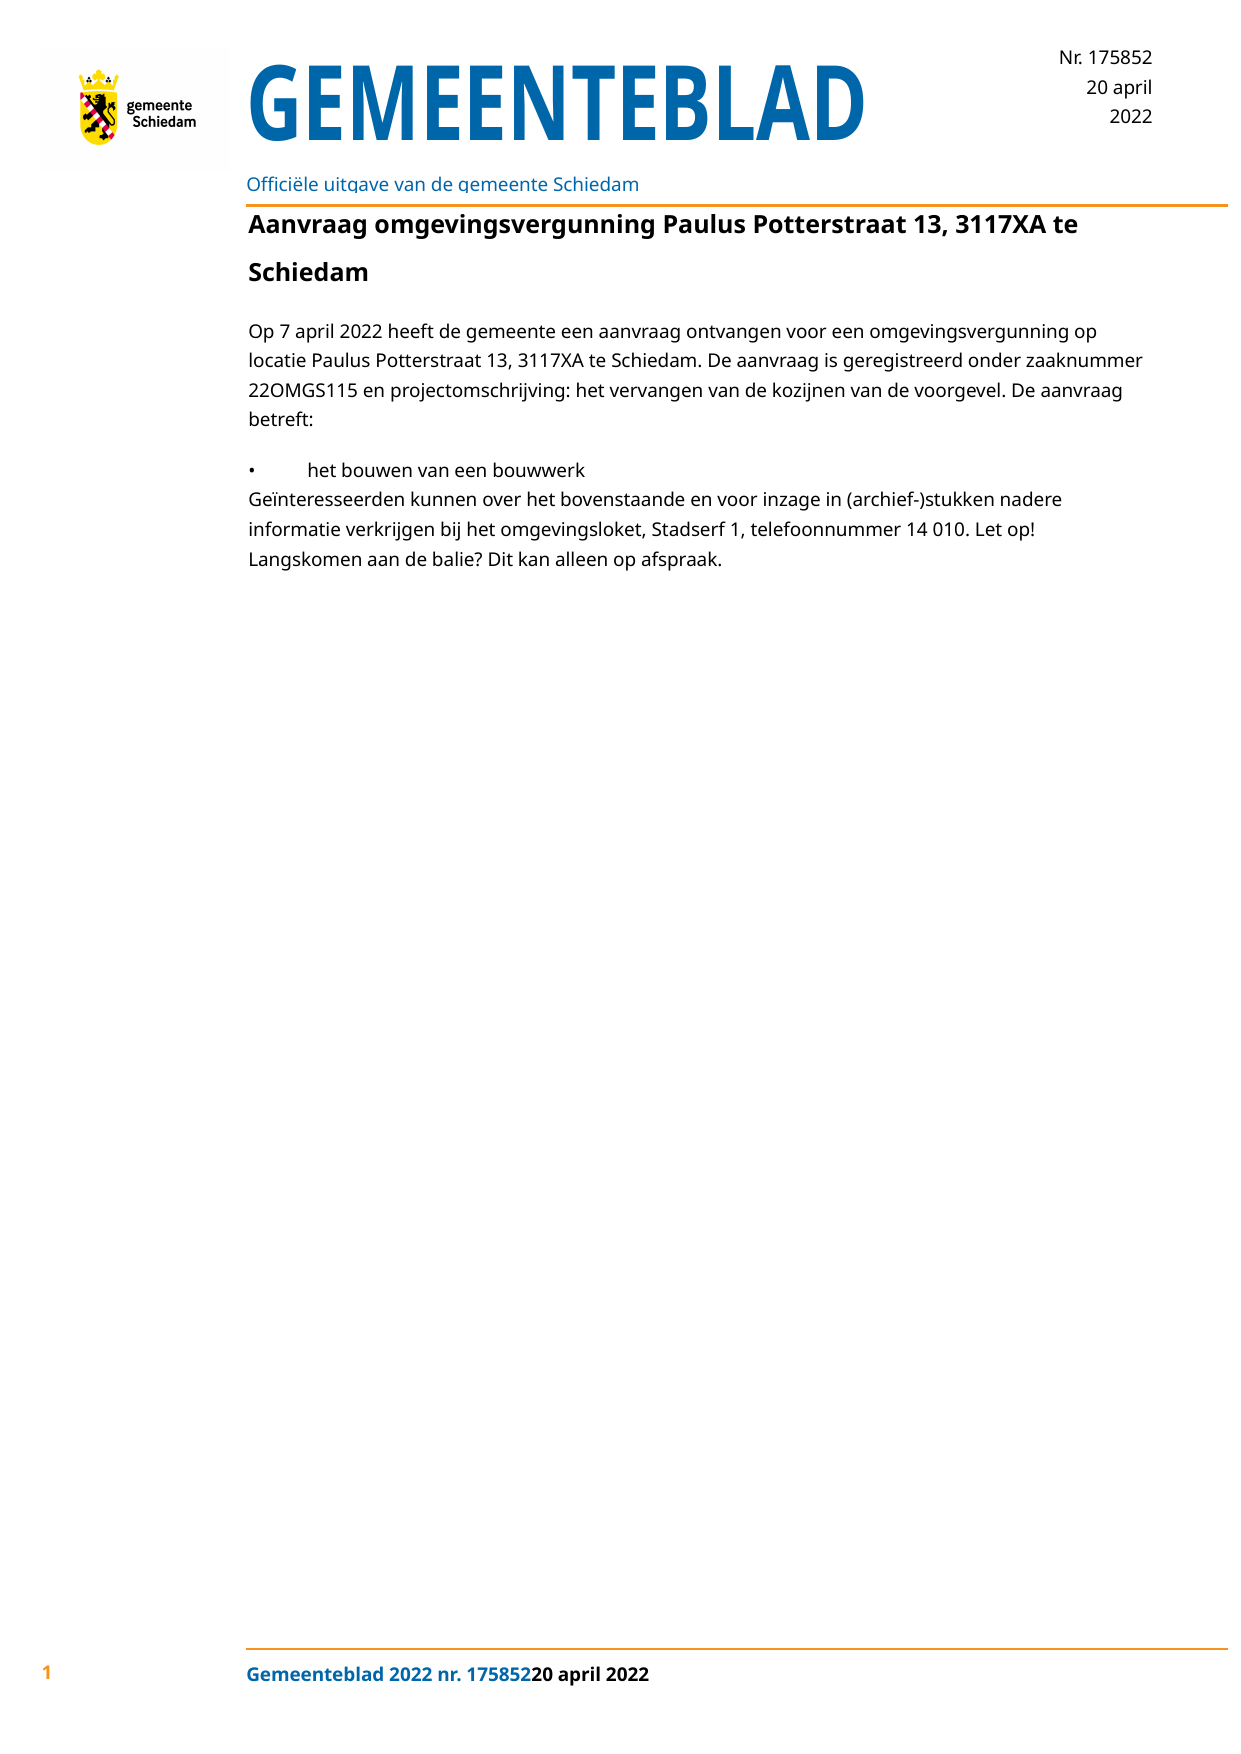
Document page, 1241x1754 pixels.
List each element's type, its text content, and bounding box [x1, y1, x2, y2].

text Op 7 april 2022 heeft de gemeente een aanvraag ontvangen voor een omgevingsvergunning op locatie Paulus Potterstraat 13, 3117XA te Schiedam. De aanvraag is geregistreerd onder zaaknummer 22OMGS115 en projectomschrijving: het vervangen van de kozijnen van de voorgevel. De aanvraag betreft: [248, 318, 1152, 432]
list het bouwen van een bouwwerk [248, 457, 1152, 483]
text Aanvraag omgevingsvergunning Paulus Potterstraat 13, 3117XA te Schiedam [248, 207, 1152, 288]
picture [41, 47, 231, 172]
text Geïnteresseerden kunnen over het bovenstaande en voor inzage in (archief-)stukken nadere informatie verkrijgen bij het omgevingsloket, Stadserf 1, telefoonnummer 14 010. Let op! Langskomen aan de balie? Dit kan alleen op afspraak. [248, 487, 1152, 572]
